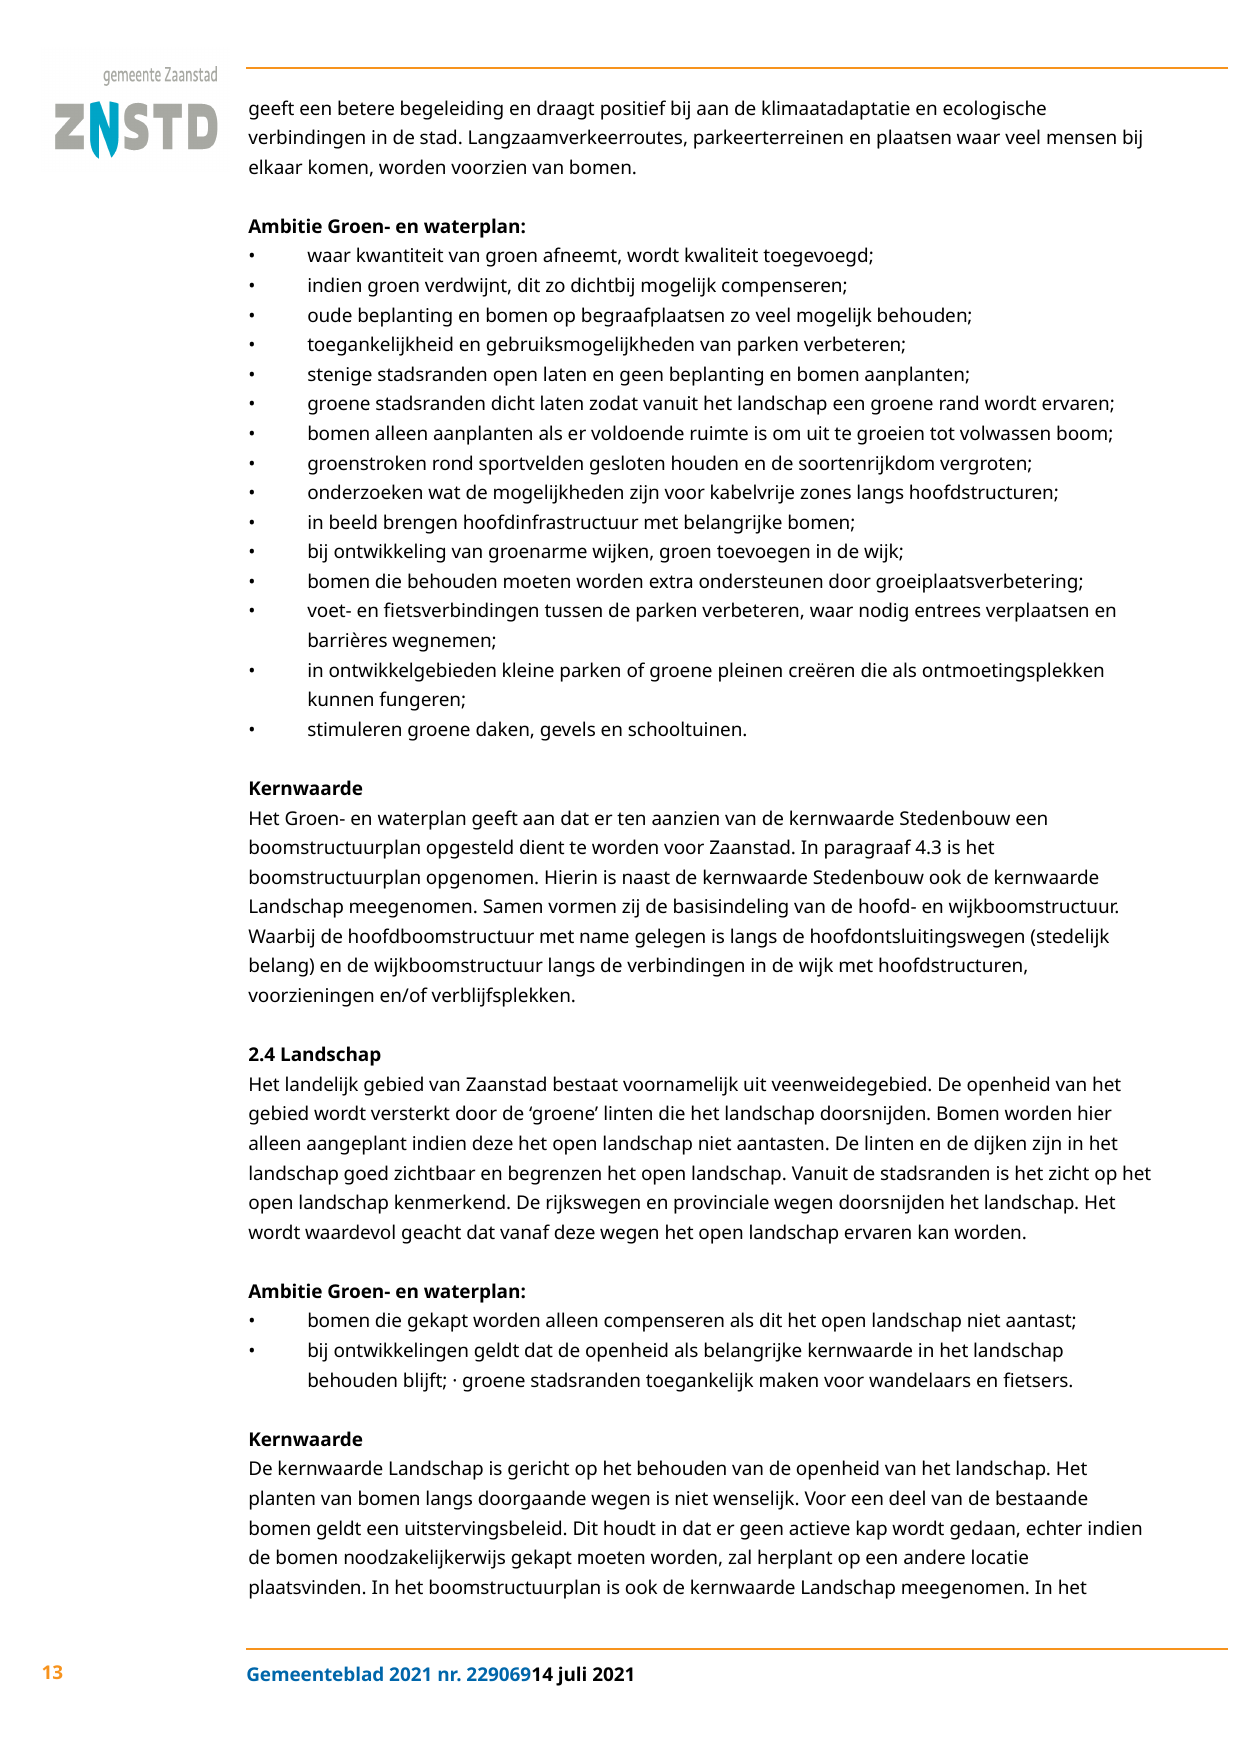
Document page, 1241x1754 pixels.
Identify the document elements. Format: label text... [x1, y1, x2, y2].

list voet- en fietsverbindingen tussen de parken verbeteren, waar nodig entrees verplaatsen en barrières wegnemen; [248, 598, 1152, 653]
list in beeld brengen hoofdinfrastructuur met belangrijke bomen; [248, 509, 1152, 535]
text Het Groen- en waterplan geeft aan dat er ten aanzien van de kernwaarde Stedenbouw een boomstructuurplan opgesteld dient te worden voor Zaanstad. In paragraaf 4.3 is het boomstructuurplan opgenomen. Hierin is naast de kernwaarde Stedenbouw ook de kernwaarde Landschap meegenomen. Samen vormen zij de basisindeling van de hoofd- en wijkboomstructuur. Waarbij de hoofdboomstructuur met name gelegen is langs de hoofdontsluitingswegen (stedelijk belang) en de wijkboomstructuur langs de verbindingen in de wijk met hoofdstructuren, voorzieningen en/of verblijfsplekken. [248, 805, 1152, 1008]
list waar kwantiteit van groen afneemt, wordt kwaliteit toegevoegd; [248, 243, 1152, 268]
list stenige stadsranden open laten en geen beplanting en bomen aanplanten; [248, 361, 1152, 387]
list bij ontwikkeling van groenarme wijken, groen toevoegen in de wijk; [248, 538, 1152, 564]
list toegankelijkheid en gebruiksmogelijkheden van parken verbeteren; [248, 331, 1152, 357]
list groene stadsranden dicht laten zodat vanuit het landschap een groene rand wordt ervaren; [248, 391, 1152, 416]
list stimuleren groene daken, gevels en schooltuinen. [248, 716, 1152, 742]
text Ambitie Groen- en waterplan: [248, 213, 1152, 239]
list bomen die gekapt worden alleen compenseren als dit het open landschap niet aantast; [248, 1308, 1152, 1333]
text Kernwaarde [248, 1426, 1152, 1452]
list indien groen verdwijnt, dit zo dichtbij mogelijk compenseren; [248, 272, 1152, 298]
text De kernwaarde Landschap is gericht op het behouden van de openheid van het landschap. Het planten van bomen langs doorgaande wegen is niet wenselijk. Voor een deel van de bestaande bomen geldt een uitstervingsbeleid. Dit houdt in dat er geen actieve kap wordt gedaan, echter indien de bomen noodzakelijkerwijs gekapt moeten worden, zal herplant op een andere locatie plaatsvinden. In het boomstructuurplan is ook de kernwaarde Landschap meegenomen. In het [248, 1456, 1152, 1600]
list onderzoeken wat de mogelijkheden zijn voor kabelvrije zones langs hoofdstructuren; [248, 479, 1152, 505]
list bij ontwikkelingen geldt dat de openheid als belangrijke kernwaarde in het landschap behouden blijft; · groene stadsranden toegankelijk maken voor wandelaars en fietsers. [248, 1337, 1152, 1393]
text geeft een betere begeleiding en draagt positief bij aan de klimaatadaptatie en ecologische verbindingen in de stad. Langzaamverkeerroutes, parkeerterreinen en plaatsen waar veel mensen bij elkaar komen, worden voorzien van bomen. [248, 95, 1152, 180]
text Ambitie Groen- en waterplan: [248, 1278, 1152, 1304]
list in ontwikkelgebieden kleine parken of groene pleinen creëren die als ontmoetingsplekken kunnen fungeren; [248, 657, 1152, 712]
list bomen die behouden moeten worden extra ondersteunen door groeiplaatsverbetering; [248, 568, 1152, 594]
picture [41, 47, 231, 172]
text Het landelijk gebied van Zaanstad bestaat voornamelijk uit veenweidegebied. De openheid van het gebied wordt versterkt door de ‘groene’ linten die het landschap doorsnijden. Bomen worden hier alleen aangeplant indien deze het open landschap niet aantasten. De linten en de dijken zijn in het landschap goed zichtbaar en begrenzen het open landschap. Vanuit de stadsranden is het zicht op het open landschap kenmerkend. De rijkswegen en provinciale wegen doorsnijden het landschap. Het wordt waardevol geacht dat vanaf deze wegen het open landschap ervaren kan worden. [248, 1071, 1152, 1245]
text 2.4 Landschap [248, 1041, 1152, 1067]
text Kernwaarde [248, 775, 1152, 801]
list groenstroken rond sportvelden gesloten houden en de soortenrijkdom vergroten; [248, 450, 1152, 476]
list oude beplanting en bomen op begraafplaatsen zo veel mogelijk behouden; [248, 302, 1152, 328]
list bomen alleen aanplanten als er voldoende ruimte is om uit te groeien tot volwassen boom; [248, 420, 1152, 446]
